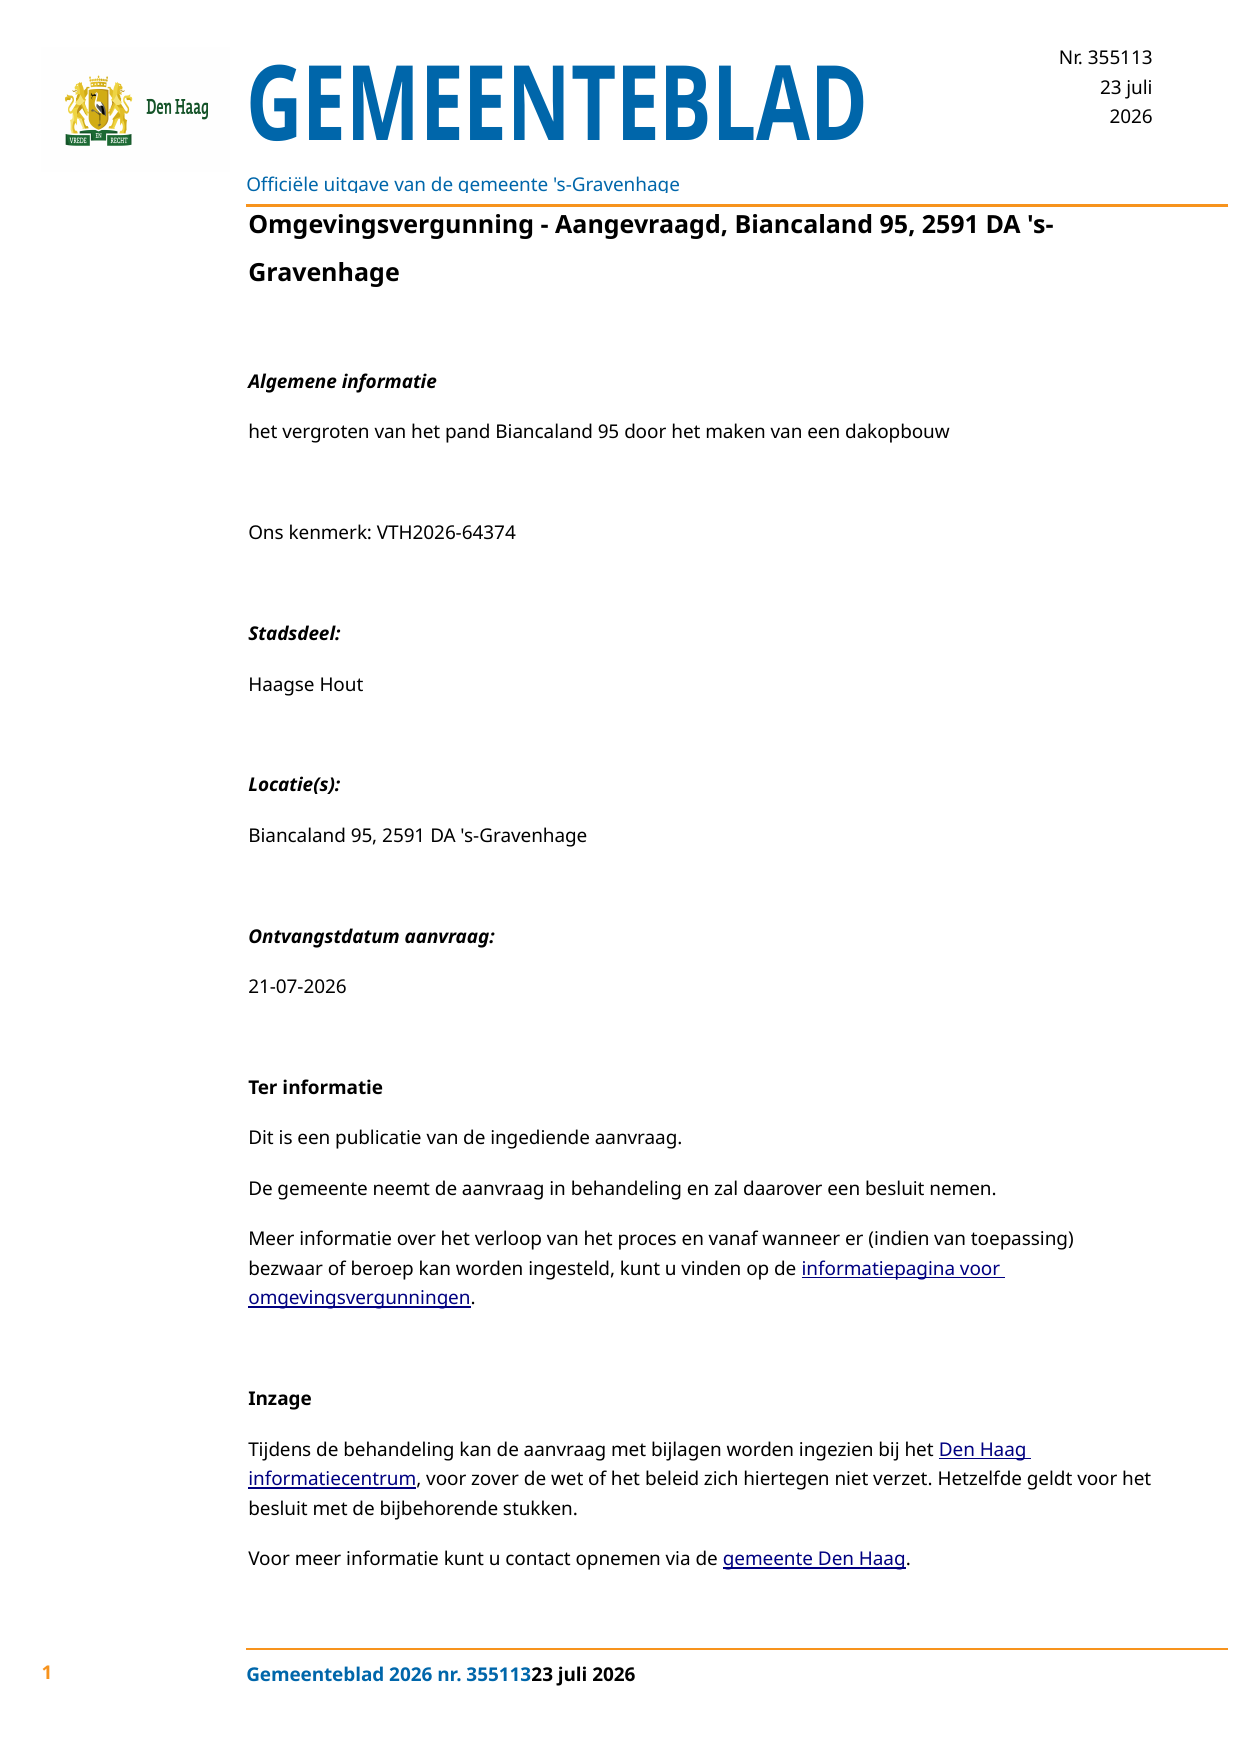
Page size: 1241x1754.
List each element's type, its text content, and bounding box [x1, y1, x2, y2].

text Biancaland 95, 2591 DA 's-Gravenhage [248, 822, 1152, 848]
text Ons kenmerk: VTH2026-64374 [248, 519, 1152, 545]
text Dit is een publicatie van de ingediende aanvraag. [248, 1124, 1152, 1150]
text Meer informatie over het verloop van het proces en vanaf wanneer er (indien van toepassing) bezwaar of beroep kan worden ingesteld, kunt u vinden op de informatiepagina voor omgevingsvergunningen. [248, 1225, 1152, 1310]
text Algemene informatie [248, 368, 1152, 394]
text het vergroten van het pand Biancaland 95 door het maken van een dakopbouw [248, 419, 1152, 444]
text Stadsdeel: [248, 620, 1152, 646]
text Voor meer informatie kunt u contact opnemen via de gemeente Den Haag. [248, 1545, 1152, 1571]
picture [41, 47, 231, 172]
text Inzage [248, 1385, 1152, 1411]
text Ter informatie [248, 1074, 1152, 1100]
text 21-07-2026 [248, 973, 1152, 999]
text De gemeente neemt de aanvraag in behandeling en zal daarover een besluit nemen. [248, 1175, 1152, 1201]
text Ontvangstdatum aanvraag: [248, 923, 1152, 949]
text Tijdens de behandeling kan de aanvraag met bijlagen worden ingezien bij het Den Haag informatiecentrum, voor zover de wet of het beleid zich hiertegen niet verzet. Hetzelfde geldt voor het besluit met de bijbehorende stukken. [248, 1436, 1152, 1521]
text Locatie(s): [248, 772, 1152, 797]
text Omgevingsvergunning - Aangevraagd, Biancaland 95, 2591 DA 's-Gravenhage [248, 207, 1152, 288]
text Haagse Hout [248, 671, 1152, 697]
